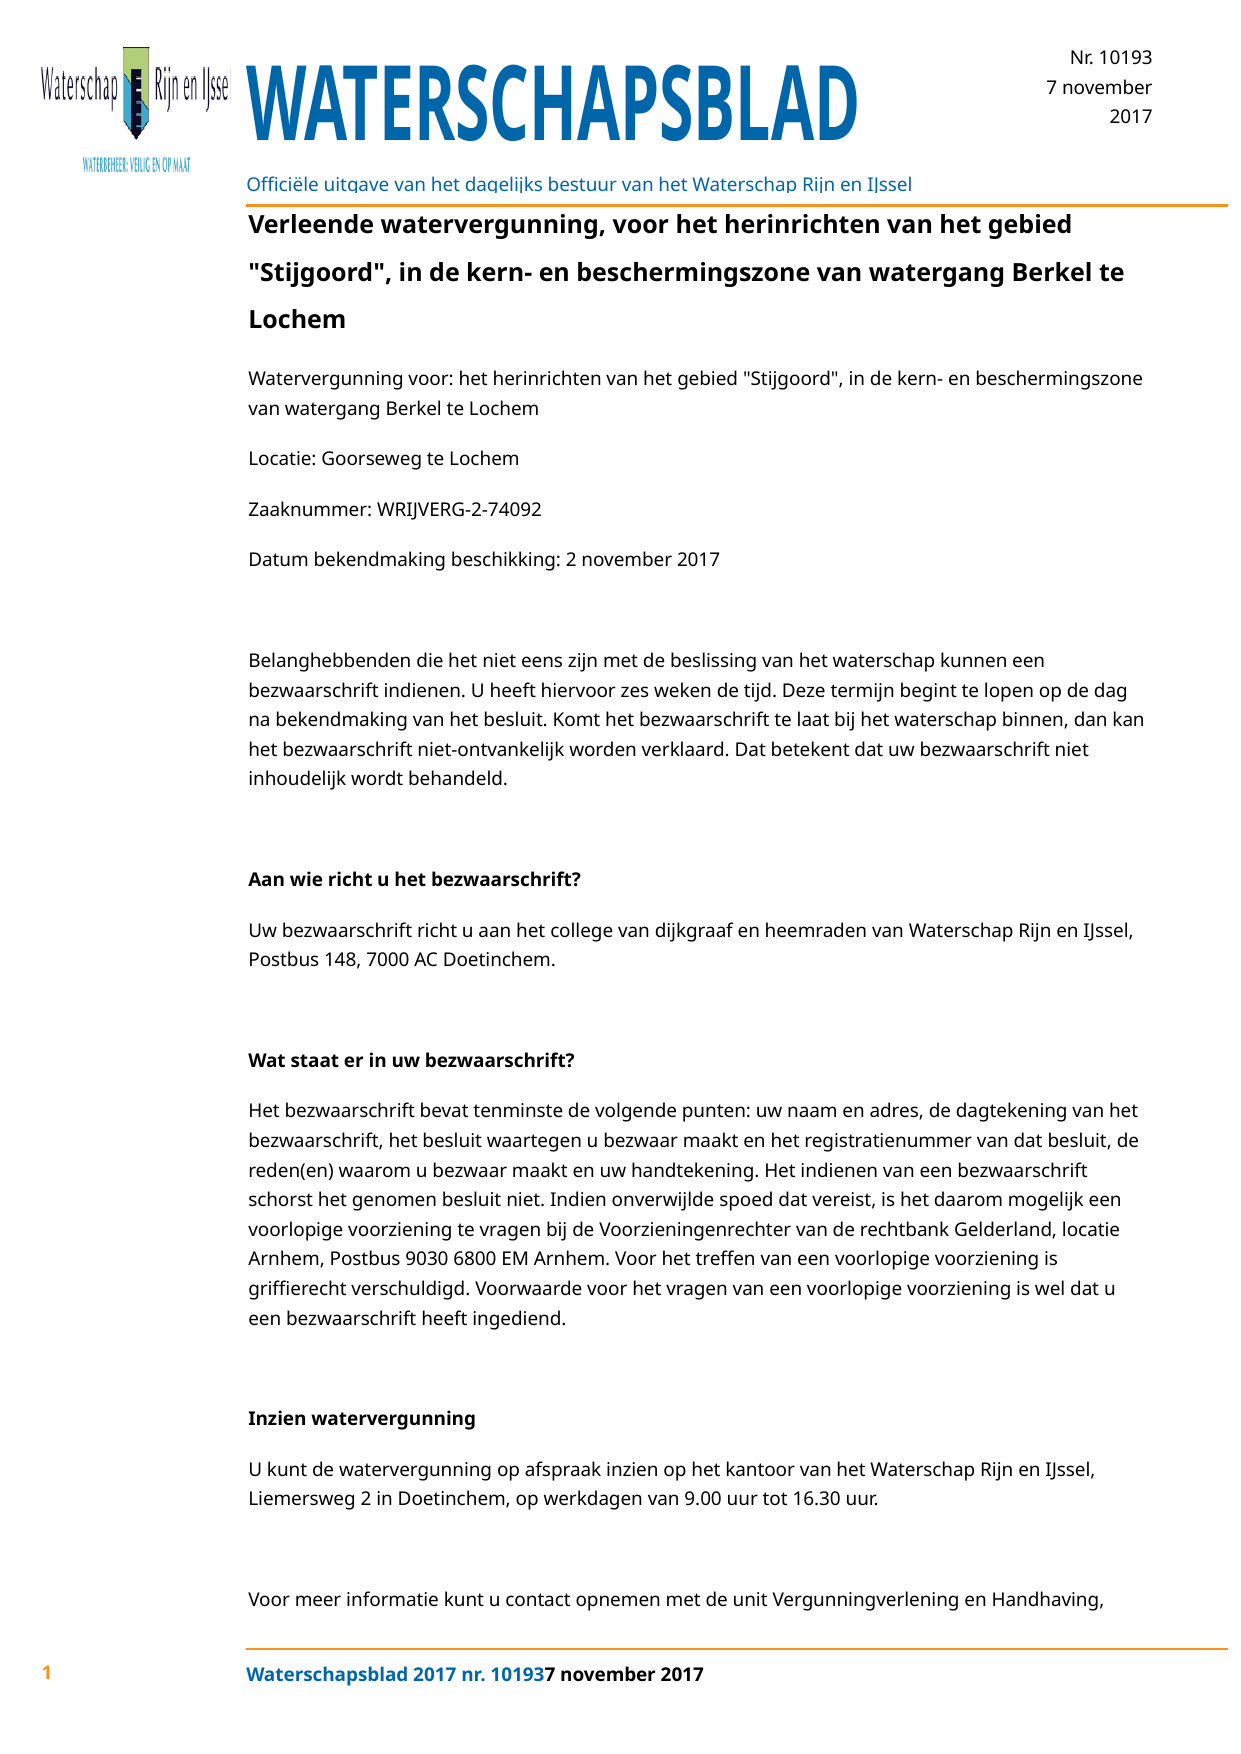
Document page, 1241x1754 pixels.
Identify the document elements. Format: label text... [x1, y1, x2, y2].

text Aan wie richt u het bezwaarschrift? [248, 866, 1152, 892]
text Datum bekendmaking beschikking: 2 november 2017 [248, 546, 1152, 572]
text Uw bezwaarschrift richt u aan het college van dijkgraaf en heemraden van Waterschap Rijn en IJssel, Postbus 148, 7000 AC Doetinchem. [248, 917, 1152, 972]
text Zaaknummer: WRIJVERG-2-74092 [248, 496, 1152, 522]
text U kunt de watervergunning op afspraak inzien op het kantoor van het Waterschap Rijn en IJssel, Liemersweg 2 in Doetinchem, op werkdagen van 9.00 uur tot 16.30 uur. [248, 1456, 1152, 1511]
text Voor meer informatie kunt u contact opnemen met de unit Vergunningverlening en Handhaving, [248, 1586, 1152, 1612]
text Inzien watervergunning [248, 1406, 1152, 1431]
text Belanghebbenden die het niet eens zijn met de beslissing van het waterschap kunnen een bezwaarschrift indienen. U heeft hiervoor zes weken de tijd. Deze termijn begint te lopen op de dag na bekendmaking van het besluit. Komt het bezwaarschrift te laat bij het waterschap binnen, dan kan het bezwaarschrift niet-ontvankelijk worden verklaard. Dat betekent dat uw bezwaarschrift niet inhoudelijk wordt behandeld. [248, 647, 1152, 791]
text Het bezwaarschrift bevat tenminste de volgende punten: uw naam en adres, de dagtekening van het bezwaarschrift, het besluit waartegen u bezwaar maakt en het registratienummer van dat besluit, de reden(en) waarom u bezwaar maakt en uw handtekening. Het indienen van een bezwaarschrift schorst het genomen besluit niet. Indien onverwijlde spoed dat vereist, is het daarom mogelijk een voorlopige voorziening te vragen bij de Voorzieningenrechter van de rechtbank Gelderland, locatie Arnhem, Postbus 9030 6800 EM Arnhem. Voor het treffen van een voorlopige voorziening is griffierecht verschuldigd. Voorwaarde voor het vragen van een voorlopige voorziening is wel dat u een bezwaarschrift heeft ingediend. [248, 1098, 1152, 1330]
text Watervergunning voor: het herinrichten van het gebied "Stijgoord", in de kern- en beschermingszone van watergang Berkel te Lochem [248, 366, 1152, 421]
text Verleende watervergunning, voor het herinrichten van het gebied "Stijgoord", in de kern- en beschermingszone van watergang Berkel te Lochem [248, 207, 1152, 336]
text Wat staat er in uw bezwaarschrift? [248, 1047, 1152, 1073]
text Locatie: Goorseweg te Lochem [248, 446, 1152, 471]
picture [41, 47, 231, 172]
